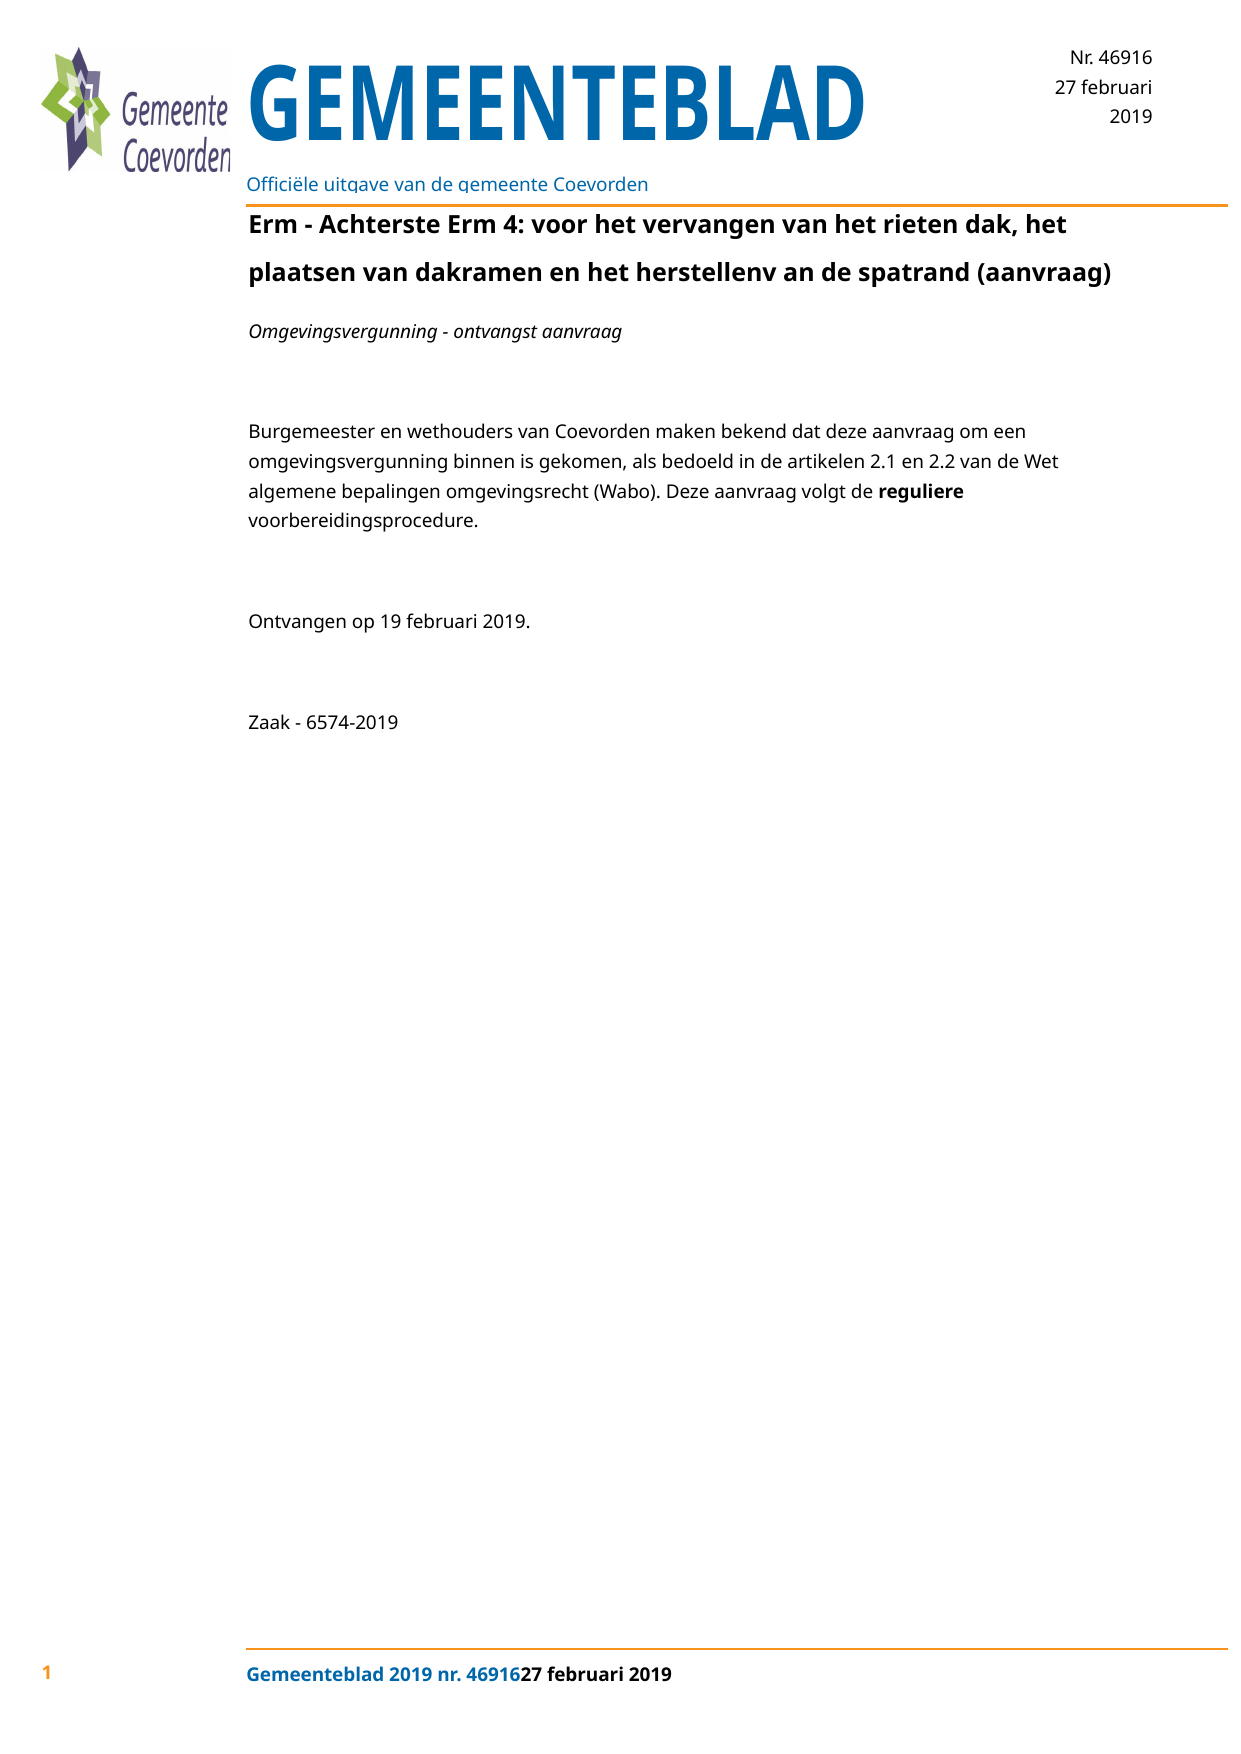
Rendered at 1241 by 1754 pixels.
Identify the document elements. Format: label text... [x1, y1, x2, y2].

text Burgemeester en wethouders van Coevorden maken bekend dat deze aanvraag om een omgevingsvergunning binnen is gekomen, als bedoeld in de artikelen 2.1 en 2.2 van de Wet algemene bepalingen omgevingsrecht (Wabo). Deze aanvraag volgt de reguliere voorbereidingsprocedure. [248, 419, 1152, 533]
text Ontvangen op 19 februari 2019. [248, 608, 1152, 634]
text Zaak - 6574-2019 [248, 709, 1152, 735]
picture [41, 47, 231, 172]
text Omgevingsvergunning - ontvangst aanvraag [248, 318, 1152, 344]
text Erm - Achterste Erm 4: voor het vervangen van het rieten dak, het plaatsen van dakramen en het herstellenv an de spatrand (aanvraag) [248, 207, 1152, 288]
